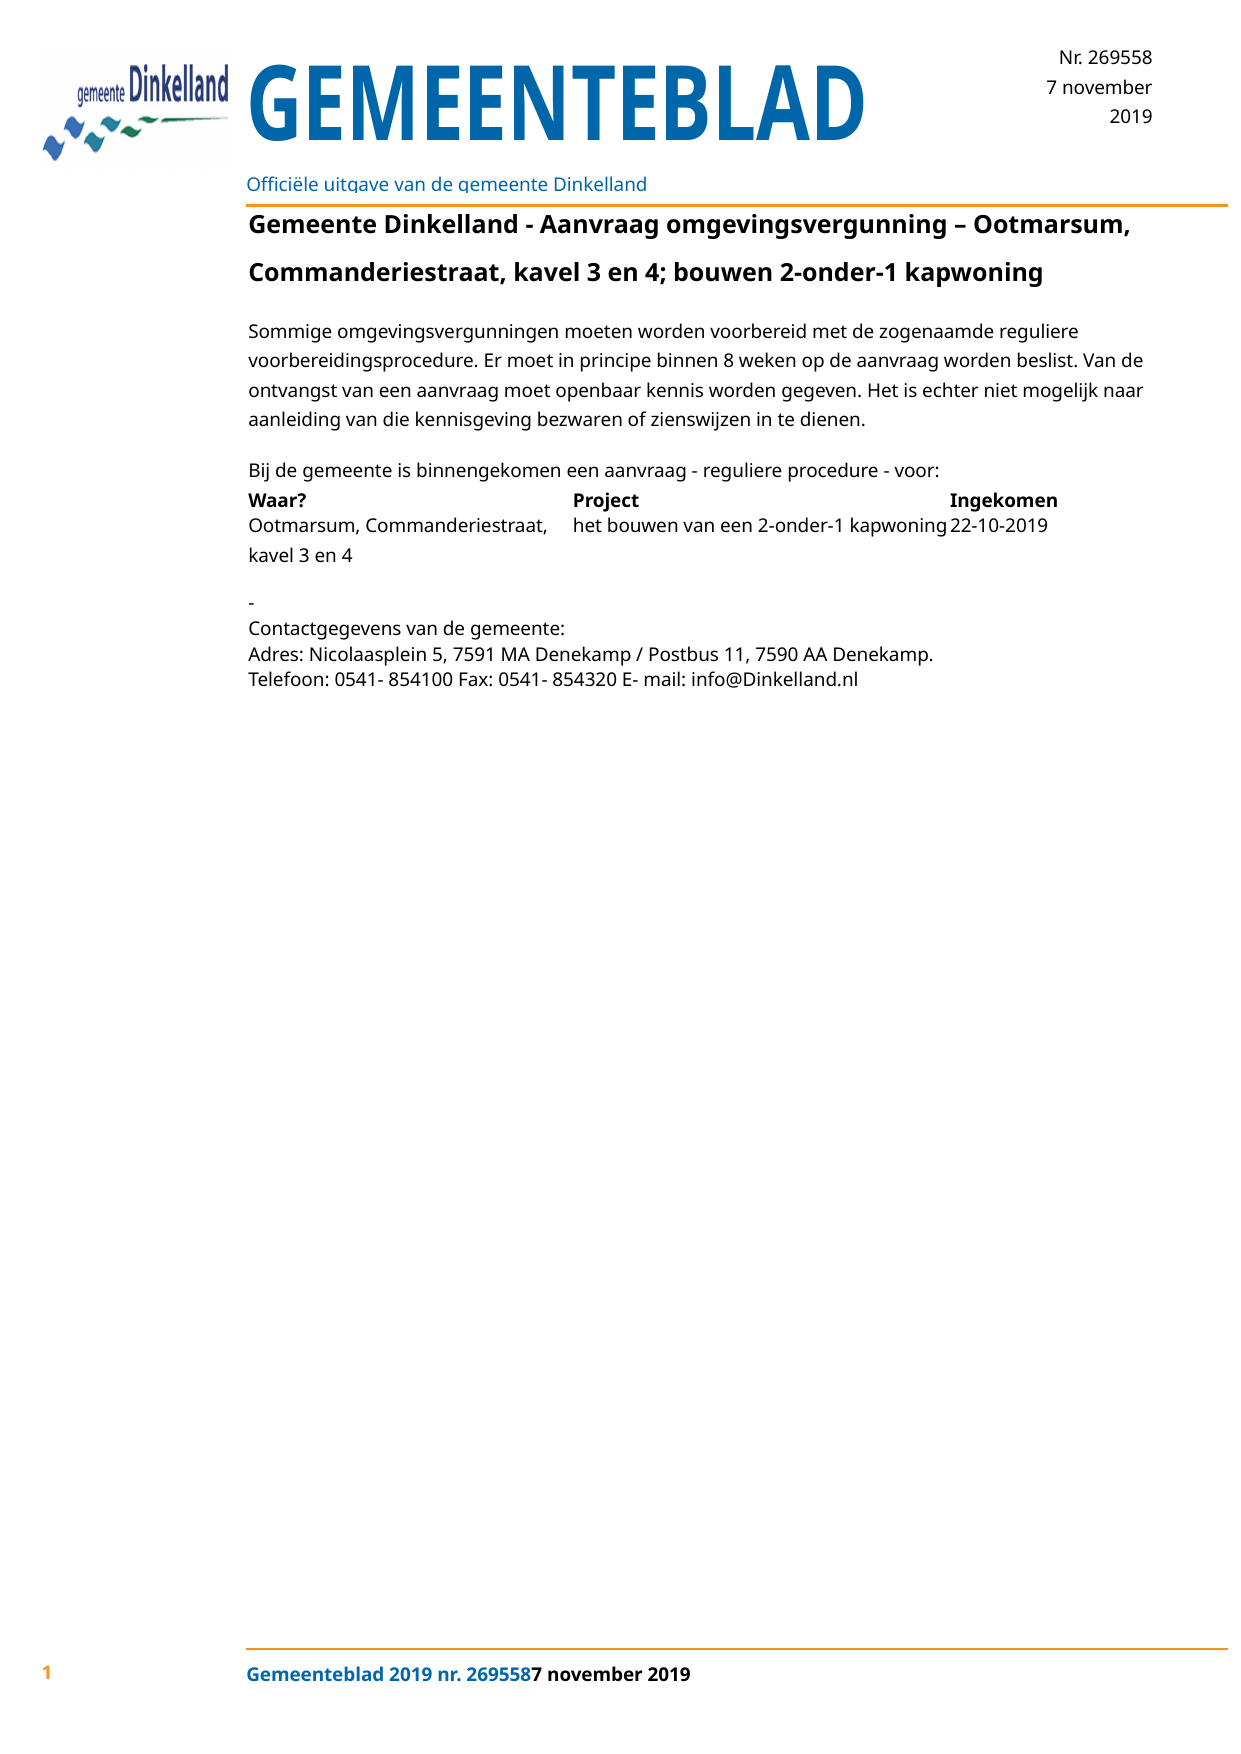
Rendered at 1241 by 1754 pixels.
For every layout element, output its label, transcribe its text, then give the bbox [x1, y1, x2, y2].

text - [248, 589, 1152, 615]
text Sommige omgevingsvergunningen moeten worden voorbereid met de zogenaamde reguliere voorbereidingsprocedure. Er moet in principe binnen 8 weken op de aanvraag worden beslist. Van de ontvangst van een aanvraag moet openbaar kennis worden gegeven. Het is echter niet mogelijk naar aanleiding van die kennisgeving bezwaren of zienswijzen in te dienen. [248, 318, 1152, 432]
text Contactgegevens van de gemeente: [248, 615, 1152, 641]
table_header Project [573, 487, 950, 512]
text Telefoon: 0541- 854100 Fax: 0541- 854320 E- mail: info@Dinkelland.nl [248, 666, 1152, 692]
table_cell het bouwen van een 2-onder-1 kapwoning [573, 513, 950, 568]
table_header Waar? [248, 487, 573, 512]
picture [41, 47, 231, 172]
table_cell 22-10-2019 [950, 513, 1152, 568]
text Bij de gemeente is binnengekomen een aanvraag - reguliere procedure - voor: [248, 457, 1152, 483]
table_header Ingekomen [950, 487, 1152, 512]
text Adres: Nicolaasplein 5, 7591 MA Denekamp / Postbus 11, 7590 AA Denekamp. [248, 641, 1152, 666]
text Gemeente Dinkelland - Aanvraag omgevingsvergunning – Ootmarsum, Commanderiestraat, kavel 3 en 4; bouwen 2-onder-1 kapwoning [248, 207, 1152, 288]
table_cell Ootmarsum, Commanderiestraat, kavel 3 en 4 [248, 513, 573, 568]
